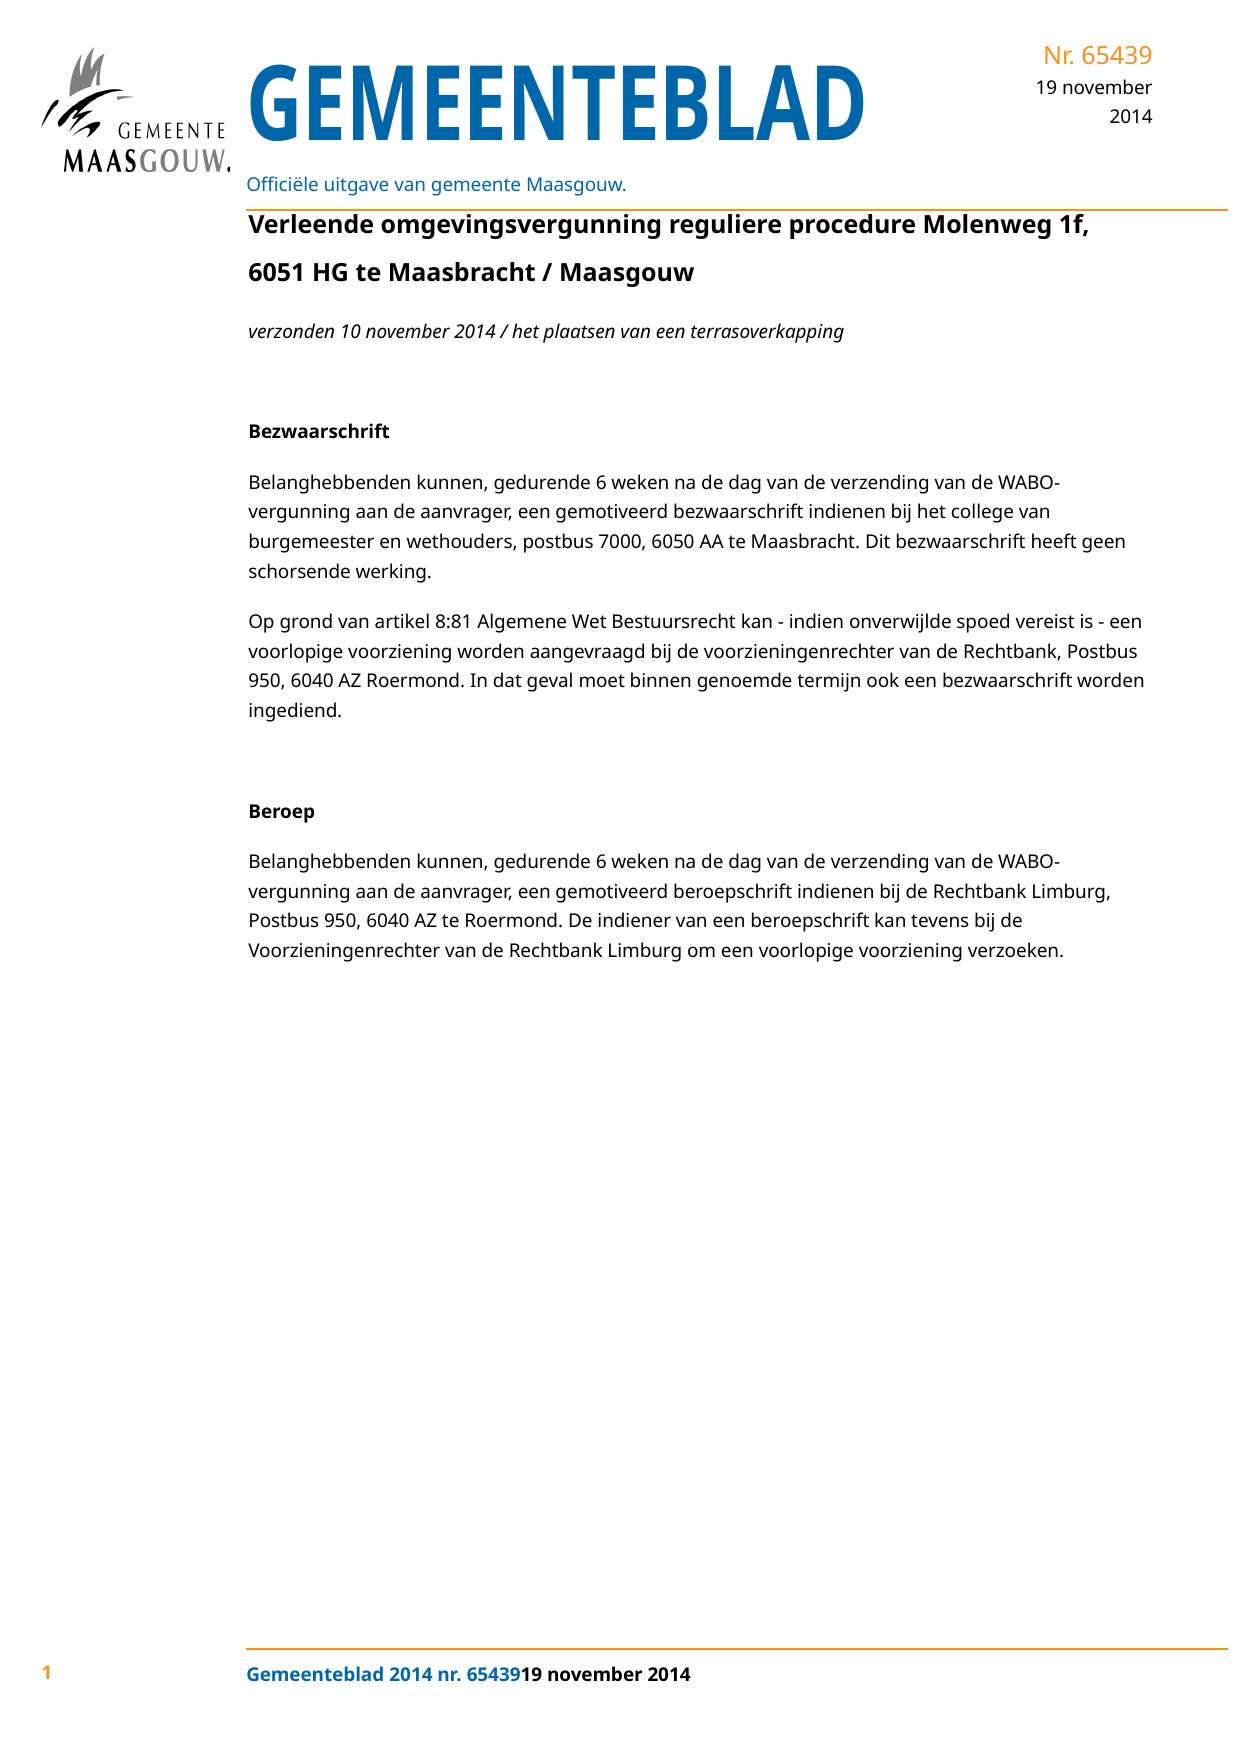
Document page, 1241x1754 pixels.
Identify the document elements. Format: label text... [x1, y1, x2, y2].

text Bezwaarschrift [248, 419, 1152, 444]
text verzonden 10 november 2014 / het plaatsen van een terrasoverkapping [248, 318, 1152, 344]
text Belanghebbenden kunnen, gedurende 6 weken na de dag van de verzending van de WABO-vergunning aan de aanvrager, een gemotiveerd beroepschrift indienen bij de Rechtbank Limburg, Postbus 950, 6040 AZ te Roermond. De indiener van een beroepschrift kan tevens bij de Voorzieningenrechter van de Rechtbank Limburg om een voorlopige voorziening verzoeken. [248, 848, 1152, 963]
picture [41, 47, 231, 172]
text Belanghebbenden kunnen, gedurende 6 weken na de dag van de verzending van de WABO-vergunning aan de aanvrager, een gemotiveerd bezwaarschrift indienen bij het college van burgemeester en wethouders, postbus 7000, 6050 AA te Maasbracht. Dit bezwaarschrift heeft geen schorsende werking. [248, 469, 1152, 584]
text Verleende omgevingsvergunning reguliere procedure Molenweg 1f, 6051 HG te Maasbracht / Maasgouw [248, 211, 1152, 288]
text Beroep [248, 798, 1152, 824]
text Op grond van artikel 8:81 Algemene Wet Bestuursrecht kan - indien onverwijlde spoed vereist is - een voorlopige voorziening worden aangevraagd bij de voorzieningenrechter van de Rechtbank, Postbus 950, 6040 AZ Roermond. In dat geval moet binnen genoemde termijn ook een bezwaarschrift worden ingediend. [248, 608, 1152, 723]
